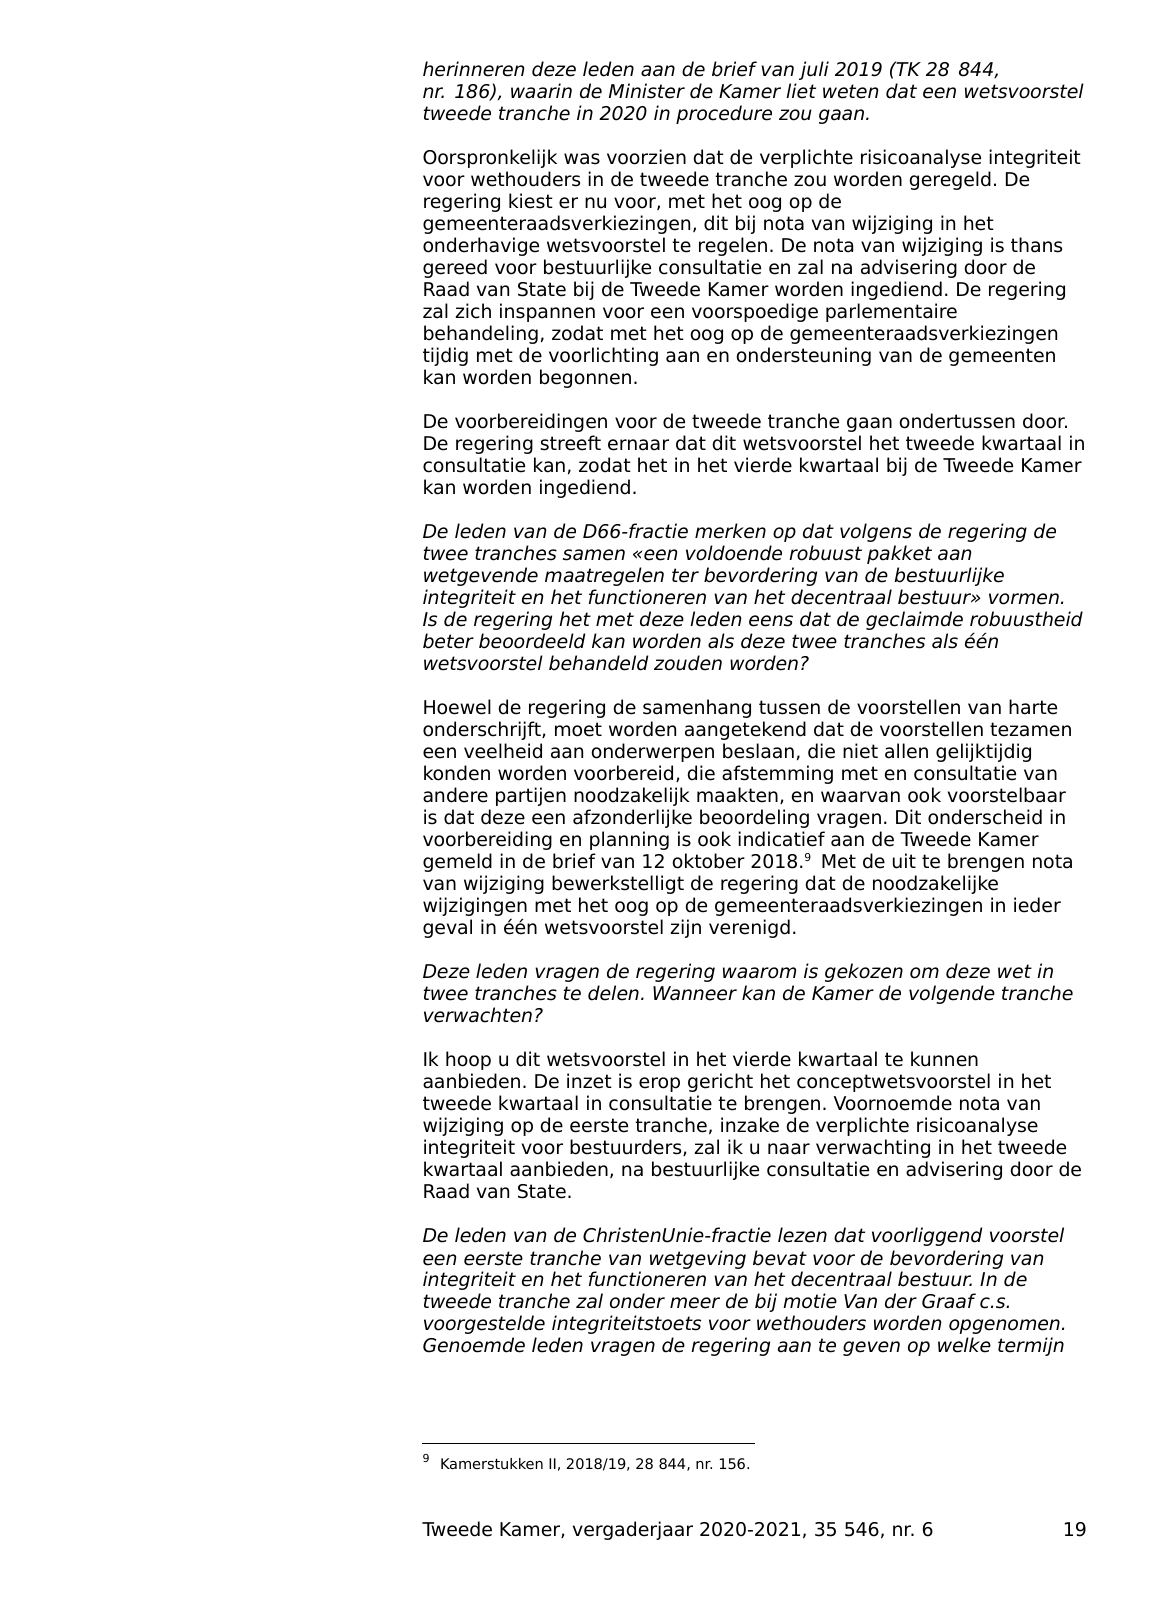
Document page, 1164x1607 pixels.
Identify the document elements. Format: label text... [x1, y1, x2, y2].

text Ik hoop u dit wetsvoorstel in het vierde kwartaal te kunnen aanbieden. De inzet is erop gericht het conceptwetsvoorstel in het tweede kwartaal in consultatie te brengen. Voornoemde nota van wijziging op de eerste tranche, inzake de verplichte risicoanalyse integriteit voor bestuurders, zal ik u naar verwachting in het tweede kwartaal aanbieden, na bestuurlijke consultatie en advisering door de Raad van State. [422, 1049, 1087, 1203]
text herinneren deze leden aan de brief van juli 2019 (TK 28 844, nr. 186), waarin de Minister de Kamer liet weten dat een wetsvoorstel tweede tranche in 2020 in procedure zou gaan. [422, 59, 1087, 125]
text De leden van de D66-fractie merken op dat volgens de regering de twee tranches samen «een voldoende robuust pakket aan wetgevende maatregelen ter bevordering van de bestuurlijke integriteit en het functioneren van het decentraal bestuur» vormen. Is de regering het met deze leden eens dat de geclaimde robuustheid beter beoordeeld kan worden als deze twee tranches als één wetsvoorstel behandeld zouden worden? [422, 521, 1087, 675]
text Kamerstukken II, 2018/19, 28 844, nr. 156. [422, 1452, 1087, 1474]
text De leden van de ChristenUnie-fractie lezen dat voorliggend voorstel een eerste tranche van wetgeving bevat voor de bevordering van integriteit en het functioneren van het decentraal bestuur. In de tweede tranche zal onder meer de bij motie Van der Graaf c.s. voorgestelde integriteitstoets voor wethouders worden opgenomen. Genoemde leden vragen de regering aan te geven op welke termijn [422, 1225, 1087, 1357]
text Hoewel de regering de samenhang tussen de voorstellen van harte onderschrijft, moet worden aangetekend dat de voorstellen tezamen een veelheid aan onderwerpen beslaan, die niet allen gelijktijdig konden worden voorbereid, die afstemming met en consultatie van andere partijen noodzakelijk maakten, en waarvan ook voorstelbaar is dat deze een afzonderlijke beoordeling vragen. Dit onderscheid in voorbereiding en planning is ook indicatief aan de Tweede Kamer gemeld in de brief van 12 oktober 2018. Met de uit te brengen nota van wijziging bewerkstelligt de regering dat de noodzakelijke wijzigingen met het oog op de gemeenteraadsverkiezingen in ieder geval in één wetsvoorstel zijn verenigd. [422, 697, 1087, 939]
text De voorbereidingen voor de tweede tranche gaan ondertussen door. De regering streeft ernaar dat dit wetsvoorstel het tweede kwartaal in consultatie kan, zodat het in het vierde kwartaal bij de Tweede Kamer kan worden ingediend. [422, 411, 1087, 499]
text Oorspronkelijk was voorzien dat de verplichte risicoanalyse integriteit voor wethouders in de tweede tranche zou worden geregeld. De regering kiest er nu voor, met het oog op de gemeenteraadsverkiezingen, dit bij nota van wijziging in het onderhavige wetsvoorstel te regelen. De nota van wijziging is thans gereed voor bestuurlijke consultatie en zal na advisering door de Raad van State bij de Tweede Kamer worden ingediend. De regering zal zich inspannen voor een voorspoedige parlementaire behandeling, zodat met het oog op de gemeenteraadsverkiezingen tijdig met de voorlichting aan en ondersteuning van de gemeenten kan worden begonnen. [422, 147, 1087, 389]
text Deze leden vragen de regering waarom is gekozen om deze wet in twee tranches te delen. Wanneer kan de Kamer de volgende tranche verwachten? [422, 961, 1087, 1027]
